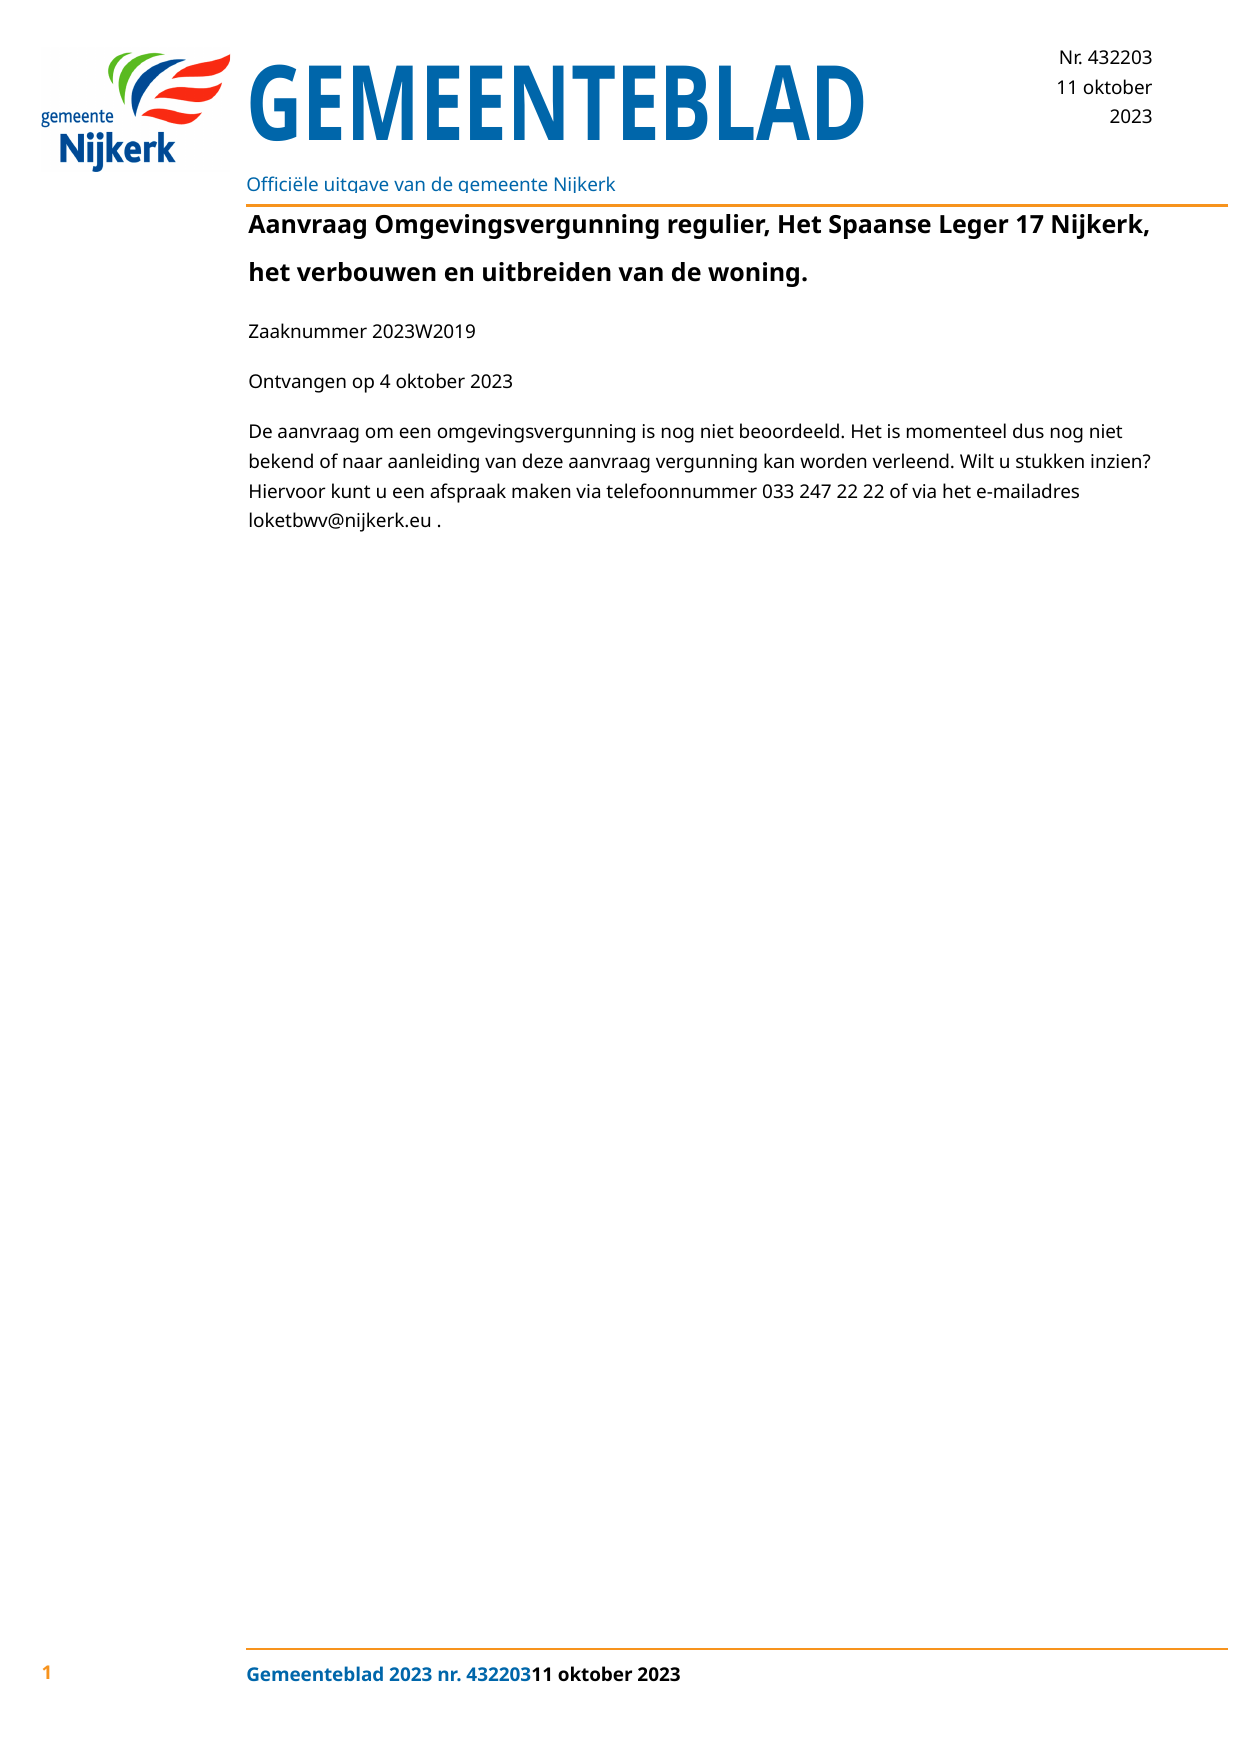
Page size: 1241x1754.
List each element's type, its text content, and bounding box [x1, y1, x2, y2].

text Ontvangen op 4 oktober 2023 [248, 368, 1152, 394]
text Zaaknummer 2023W2019 [248, 318, 1152, 344]
picture [41, 47, 231, 172]
text De aanvraag om een omgevingsvergunning is nog niet beoordeeld. Het is momenteel dus nog niet bekend of naar aanleiding van deze aanvraag vergunning kan worden verleend. Wilt u stukken inzien? Hiervoor kunt u een afspraak maken via telefoonnummer 033 247 22 22 of via het e-mailadres loketbwv@nijkerk.eu . [248, 419, 1152, 533]
text Aanvraag Omgevingsvergunning regulier, Het Spaanse Leger 17 Nijkerk, het verbouwen en uitbreiden van de woning. [248, 207, 1152, 288]
